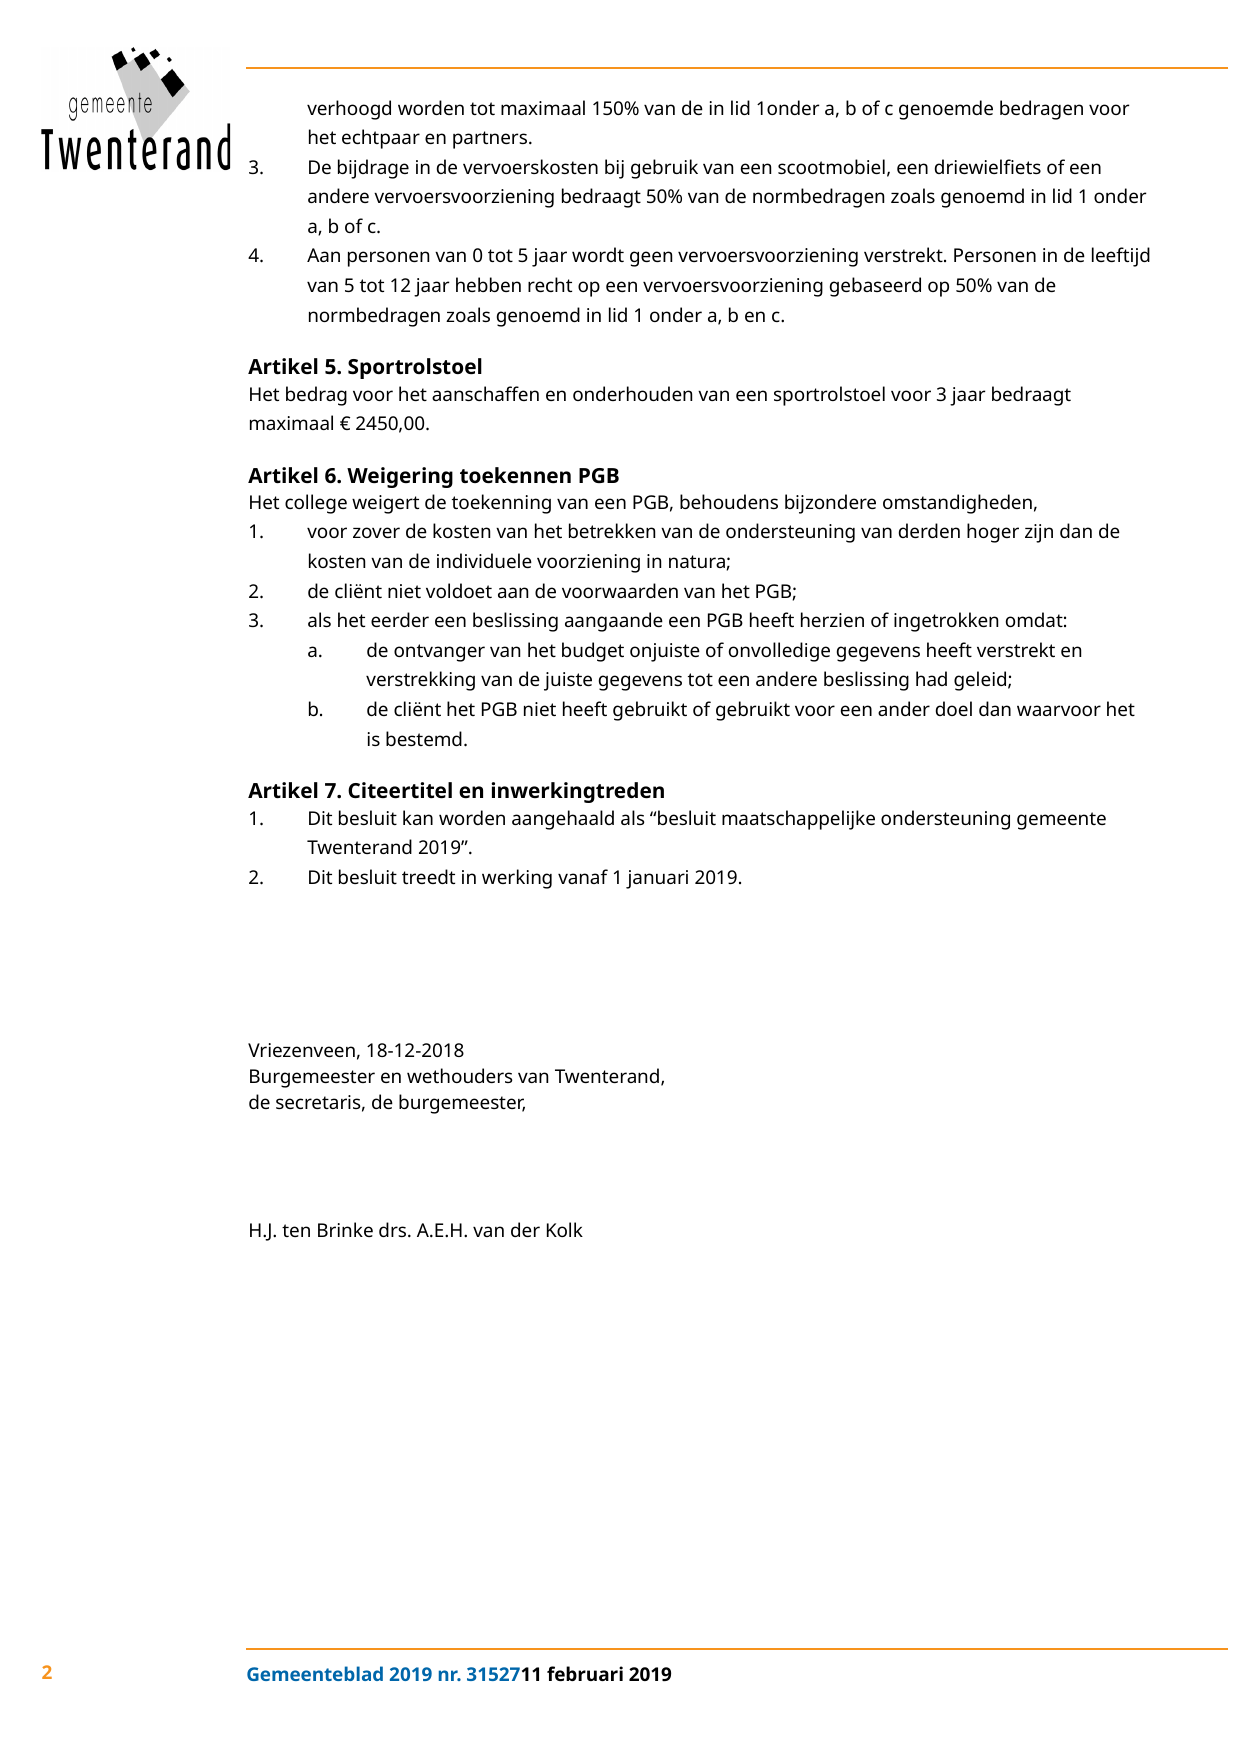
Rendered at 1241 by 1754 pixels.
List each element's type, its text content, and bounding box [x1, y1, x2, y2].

list de cliënt het PGB niet heeft gebruikt of gebruikt voor een ander doel dan waarvoor het is bestemd. [307, 696, 1152, 752]
text Artikel 7. Citeertitel en inwerkingtreden [248, 776, 1152, 805]
list de ontvanger van het budget onjuiste of onvolledige gegevens heeft verstrekt en verstrekking van de juiste gegevens tot een andere beslissing had geleid; [307, 637, 1152, 692]
list De bijdrage in de vervoerskosten bij gebruik van een scootmobiel, een driewielfiets of een andere vervoersvoorziening bedraagt 50% van de normbedragen zoals genoemd in lid 1 onder a, b of c. [248, 154, 1152, 239]
text Artikel 5. Sportrolstoel [248, 352, 1152, 381]
text Het college weigert de toekenning van een PGB, behoudens bijzondere omstandigheden, [248, 489, 1152, 515]
text Artikel 6. Weigering toekennen PGB [248, 461, 1152, 489]
list Dit besluit treedt in werking vanaf 1 januari 2019. [248, 864, 1152, 889]
text H.J. ten Brinke drs. A.E.H. van der Kolk [248, 1218, 1152, 1243]
text Het bedrag voor het aanschaffen en onderhouden van een sportrolstoel voor 3 jaar bedraagt maximaal € 2450,00. [248, 381, 1152, 436]
picture [41, 47, 231, 172]
list de cliënt niet voldoet aan de voorwaarden van het PGB; [248, 578, 1152, 604]
text de secretaris, de burgemeester, [248, 1089, 1152, 1115]
list als het eerder een beslissing aangaande een PGB heeft herzien of ingetrokken omdat: [248, 607, 1152, 633]
text Burgemeester en wethouders van Twenterand, [248, 1063, 1152, 1089]
list Dit besluit kan worden aangehaald als “besluit maatschappelijke ondersteuning gemeente Twenterand 2019”. [248, 805, 1152, 860]
list voor zover de kosten van het betrekken van de ondersteuning van derden hoger zijn dan de kosten van de individuele voorziening in natura; [248, 519, 1152, 574]
list Aan personen van 0 tot 5 jaar wordt geen vervoersvoorziening verstrekt. Personen in de leeftijd van 5 tot 12 jaar hebben recht op een vervoersvoorziening gebaseerd op 50% van de normbedragen zoals genoemd in lid 1 onder a, b en c. [248, 243, 1152, 328]
text Vriezenveen, 18-12-2018 [248, 1037, 1152, 1063]
list verhoogd worden tot maximaal 150% van de in lid 1onder a, b of c genoemde bedragen voor het echtpaar en partners. [248, 95, 1152, 150]
